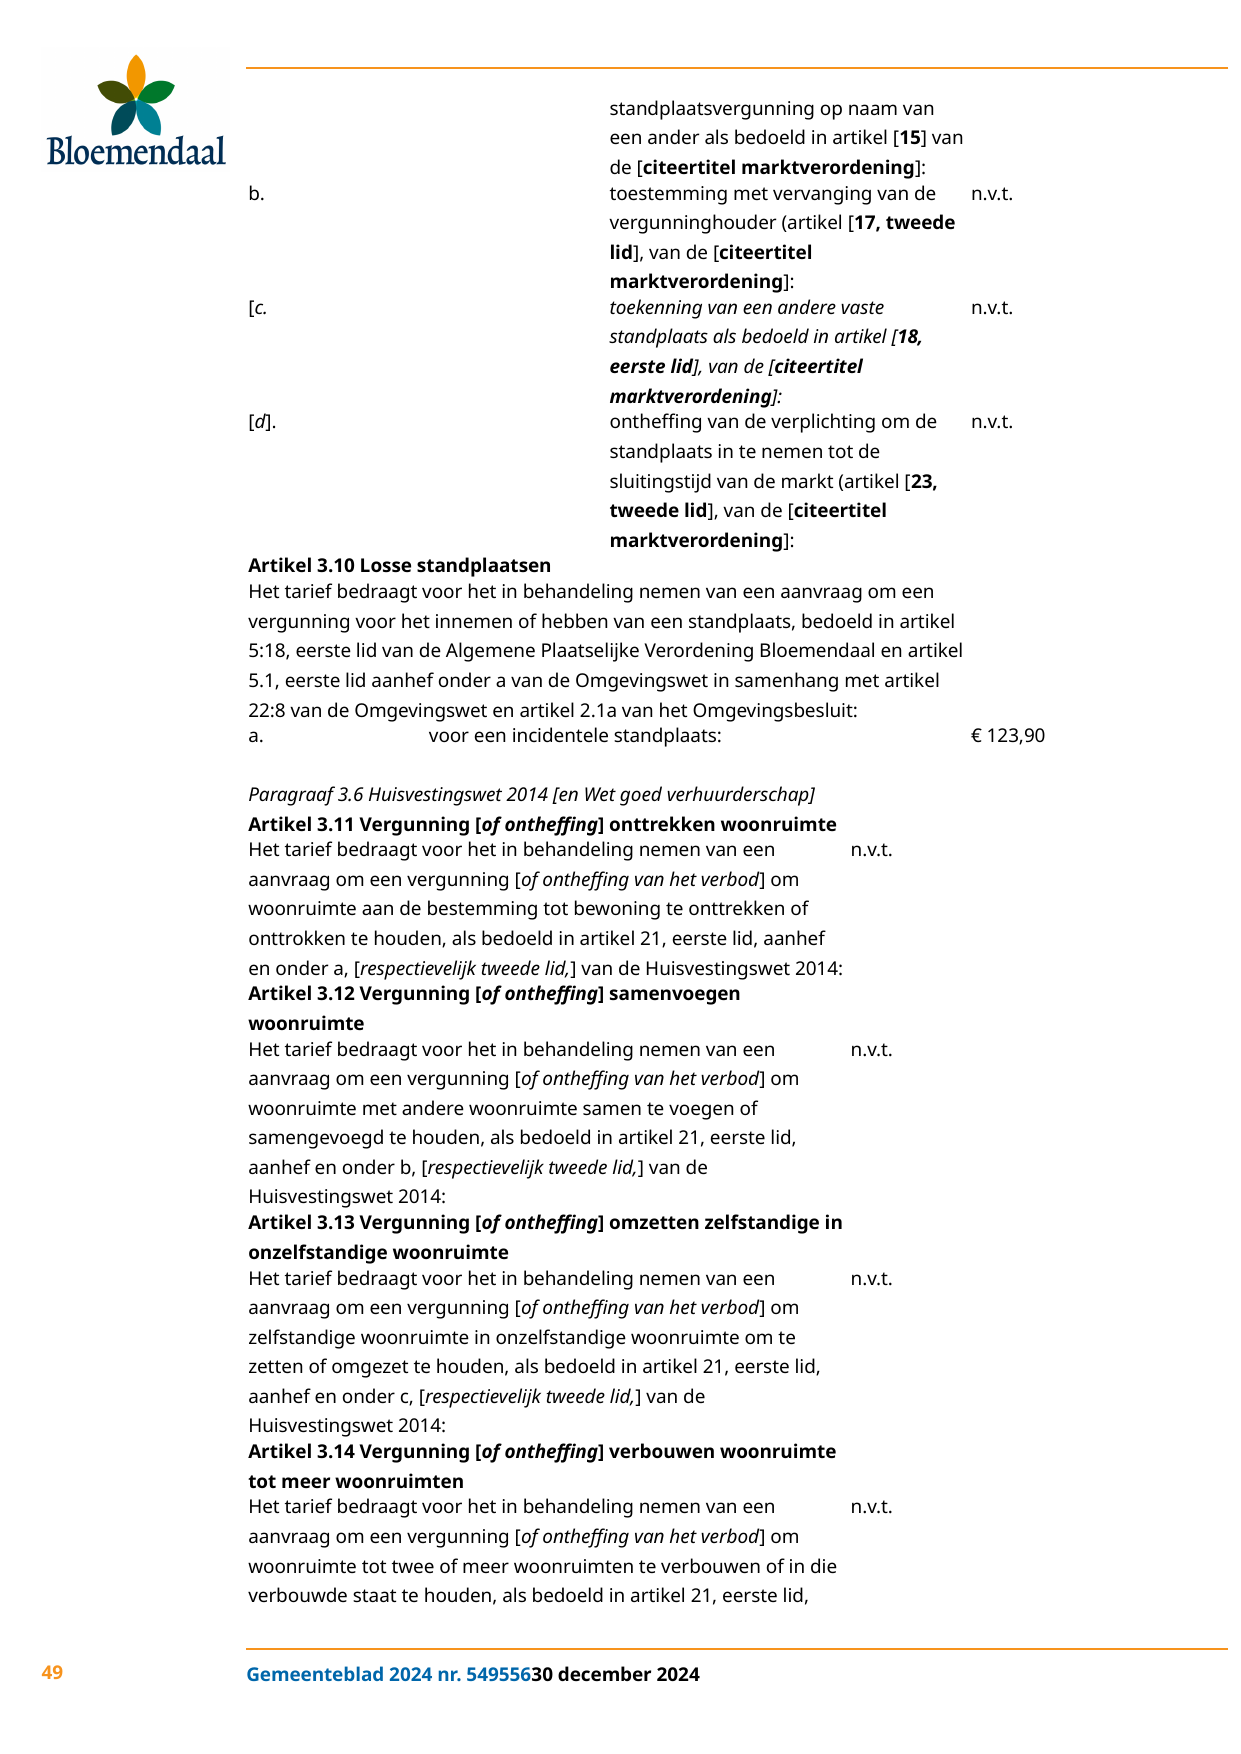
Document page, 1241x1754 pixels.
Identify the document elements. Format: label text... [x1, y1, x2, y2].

table_cell n.v.t. [850, 1265, 1152, 1438]
table_cell standplaatsvergunning op naam van een ander als bedoeld in artikel [15] van de [citeertitel marktverordening]: [609, 95, 971, 180]
table_cell n.v.t. [971, 409, 1152, 553]
table_cell n.v.t. [971, 180, 1152, 294]
table_cell n.v.t. [850, 836, 1152, 981]
table_cell [850, 1210, 1152, 1265]
table_cell Artikel 3.13 Vergunning [of ontheffing] omzetten zelfstandige in onzelfstandige woonruimte [248, 1210, 850, 1265]
table_cell Artikel 3.12 Vergunning [of ontheffing] samenvoegen woonruimte [248, 981, 850, 1036]
table_cell toestemming met vervanging van de vergunninghouder (artikel [17, tweede lid], van de [citeertitel marktverordening]: [609, 180, 971, 294]
table_cell [850, 981, 1152, 1036]
table_cell Het tarief bedraagt voor het in behandeling nemen van een aanvraag om een vergunning [of ontheffing van het verbod] om woonruimte aan de bestemming tot bewoning te onttrekken of onttrokken te houden, als bedoeld in artikel 21, eerste lid, aanhef en onder a, [respectievelijk tweede lid,] van de Huisvestingswet 2014: [248, 836, 850, 981]
table_cell Artikel 3.14 Vergunning [of ontheffing] verbouwen woonruimte tot meer woonruimten [248, 1439, 850, 1494]
table_cell a. [248, 723, 429, 748]
table_header Artikel 3.11 Vergunning [of ontheffing] onttrekken woonruimte [248, 811, 850, 836]
table_cell ontheffing van de verplichting om de standplaats in te nemen tot de sluitingstijd van de markt (artikel [23, tweede lid], van de [citeertitel marktverordening]: [609, 409, 971, 553]
table_cell Het tarief bedraagt voor het in behandeling nemen van een aanvraag om een vergunning [of ontheffing van het verbod] om woonruimte tot twee of meer woonruimten te verbouwen of in die verbouwde staat te houden, als bedoeld in artikel 21, eerste lid, [248, 1494, 850, 1608]
table_cell Artikel 3.10 Losse standplaatsen [248, 553, 971, 578]
table_cell n.v.t. [850, 1494, 1152, 1608]
table_cell [971, 95, 1152, 180]
table_cell n.v.t. [971, 294, 1152, 409]
table_cell Het tarief bedraagt voor het in behandeling nemen van een aanvraag om een vergunning voor het innemen of hebben van een standplaats, bedoeld in artikel 5:18, eerste lid van de Algemene Plaatselijke Verordening Bloemendaal en artikel 5.1, eerste lid aanhef onder a van de Omgevingswet in samenhang met artikel 22:8 van de Omgevingswet en artikel 2.1a van het Omgevingsbesluit: [248, 579, 971, 722]
table_cell [d]. [248, 409, 609, 553]
table_cell € 123,90 [971, 723, 1152, 748]
table_cell [c. [248, 294, 609, 409]
table_cell voor een incidentele standplaats: [429, 723, 971, 748]
table_cell toekenning van een andere vaste standplaats als bedoeld in artikel [18, eerste lid], van de [citeertitel marktverordening]: [609, 294, 971, 409]
table_cell [971, 579, 1152, 722]
table_cell Het tarief bedraagt voor het in behandeling nemen van een aanvraag om een vergunning [of ontheffing van het verbod] om zelfstandige woonruimte in onzelfstandige woonruimte om te zetten of omgezet te houden, als bedoeld in artikel 21, eerste lid, aanhef en onder c, [respectievelijk tweede lid,] van de Huisvestingswet 2014: [248, 1265, 850, 1438]
table_cell [971, 553, 1152, 578]
picture [41, 47, 231, 172]
table_cell b. [248, 180, 609, 294]
table_cell n.v.t. [850, 1036, 1152, 1209]
table_header [850, 811, 1152, 836]
text Paragraaf 3.6 Huisvestingswet 2014 [en Wet goed verhuurderschap] [248, 781, 1152, 807]
table_cell Het tarief bedraagt voor het in behandeling nemen van een aanvraag om een vergunning [of ontheffing van het verbod] om woonruimte met andere woonruimte samen te voegen of samengevoegd te houden, als bedoeld in artikel 21, eerste lid, aanhef en onder b, [respectievelijk tweede lid,] van de Huisvestingswet 2014: [248, 1036, 850, 1209]
table_cell [248, 95, 609, 180]
table_cell [850, 1439, 1152, 1494]
